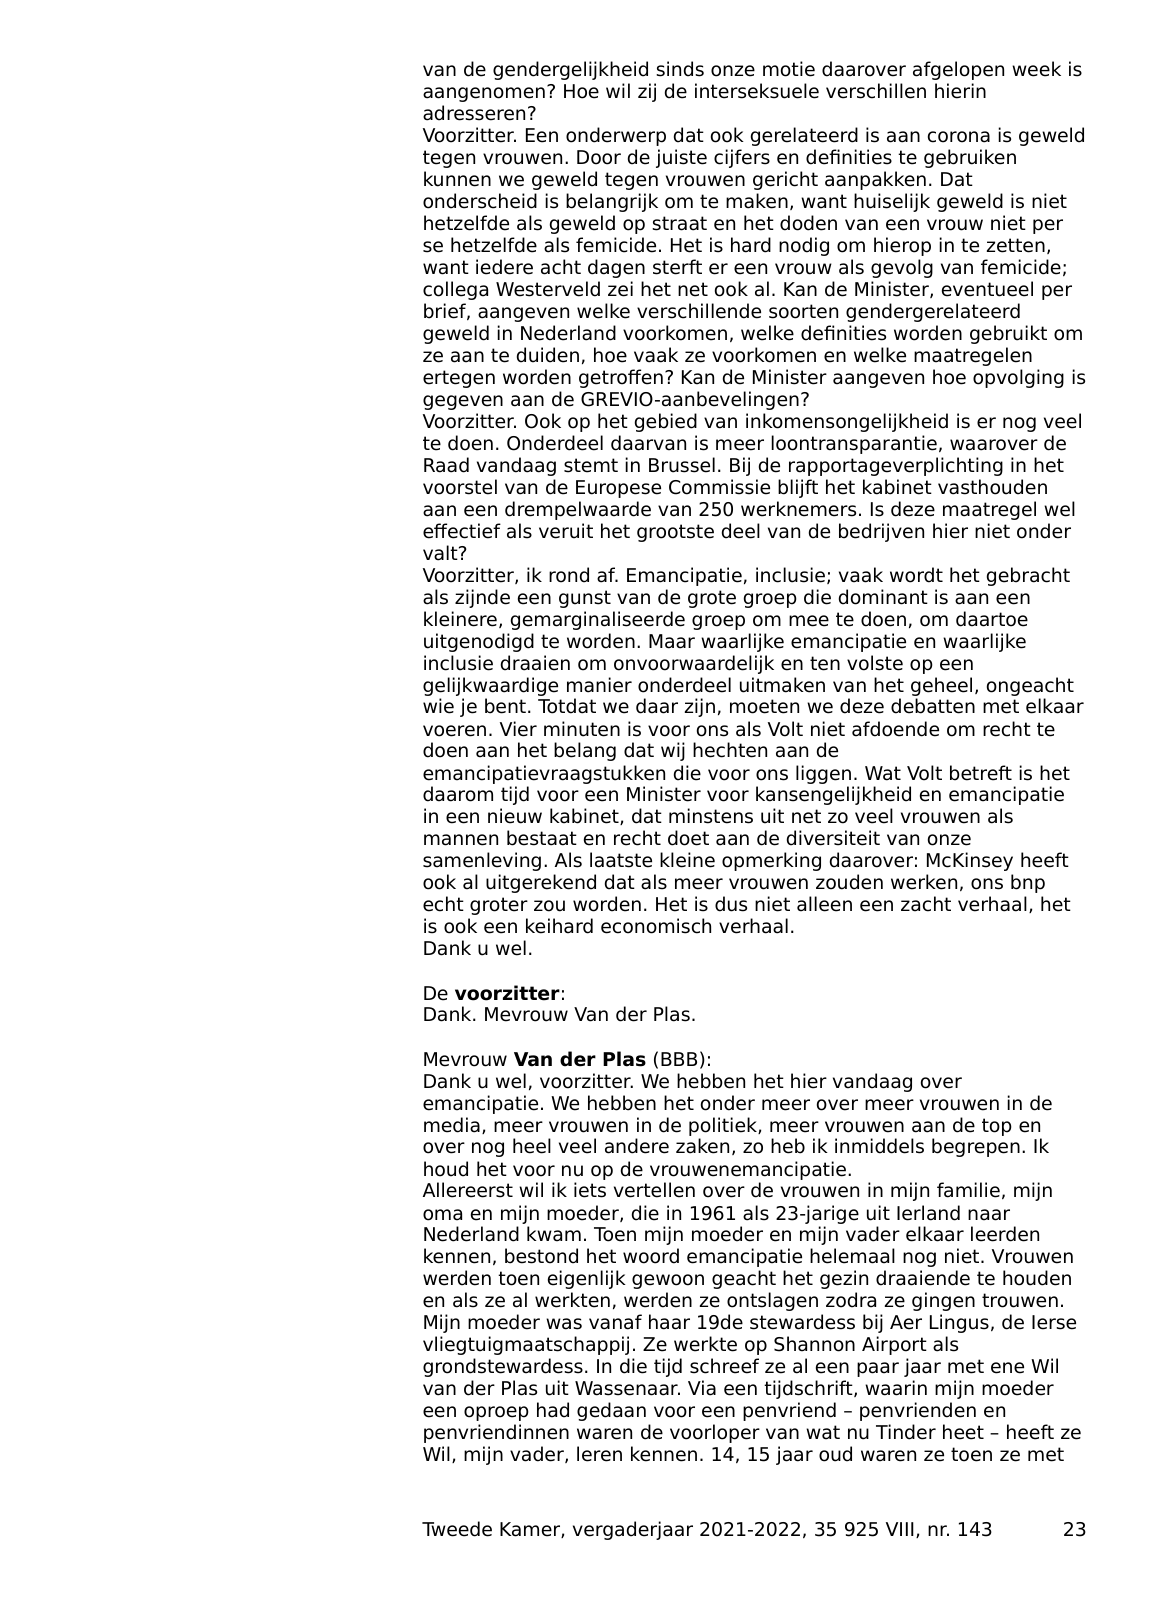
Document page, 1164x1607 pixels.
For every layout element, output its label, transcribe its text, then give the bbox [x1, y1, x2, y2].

text Dank u wel, voorzitter. We hebben het hier vandaag over emancipatie. We hebben het onder meer over meer vrouwen in de media, meer vrouwen in de politiek, meer vrouwen aan de top en over nog heel veel andere zaken, zo heb ik inmiddels begrepen. Ik houd het voor nu op de vrouwenemancipatie. [422, 1071, 1087, 1180]
text van de gendergelijkheid sinds onze motie daarover afgelopen week is aangenomen? Hoe wil zij de interseksuele verschillen hierin adresseren? [422, 59, 1087, 125]
text De voorzitter: [422, 982, 1087, 1004]
text Voorzitter, ik rond af. Emancipatie, inclusie; vaak wordt het gebracht als zijnde een gunst van de grote groep die dominant is aan een kleinere, gemarginaliseerde groep om mee te doen, om daartoe uitgenodigd te worden. Maar waarlijke emancipatie en waarlijke inclusie draaien om onvoorwaardelijk en ten volste op een gelijkwaardige manier onderdeel uitmaken van het geheel, ongeacht wie je bent. Totdat we daar zijn, moeten we deze debatten met elkaar voeren. Vier minuten is voor ons als Volt niet afdoende om recht te doen aan het belang dat wij hechten aan de emancipatievraagstukken die voor ons liggen. Wat Volt betreft is het daarom tijd voor een Minister voor kansengelijkheid en emancipatie in een nieuw kabinet, dat minstens uit net zo veel vrouwen als mannen bestaat en recht doet aan de diversiteit van onze samenleving. Als laatste kleine opmerking daarover: McKinsey heeft ook al uitgerekend dat als meer vrouwen zouden werken, ons bnp echt groter zou worden. Het is dus niet alleen een zacht verhaal, het is ook een keihard economisch verhaal. [422, 564, 1087, 938]
text Dank u wel. [422, 938, 1087, 960]
text Dank. Mevrouw Van der Plas. [422, 1004, 1087, 1026]
text Allereerst wil ik iets vertellen over de vrouwen in mijn familie, mijn oma en mijn moeder, die in 1961 als 23-jarige uit Ierland naar Nederland kwam. Toen mijn moeder en mijn vader elkaar leerden kennen, bestond het woord emancipatie helemaal nog niet. Vrouwen werden toen eigenlijk gewoon geacht het gezin draaiende te houden en als ze al werkten, werden ze ontslagen zodra ze gingen trouwen. Mijn moeder was vanaf haar 19de stewardess bij Aer Lingus, de Ierse vliegtuigmaatschappij. Ze werkte op Shannon Airport als grondstewardess. In die tijd schreef ze al een paar jaar met ene Wil van der Plas uit Wassenaar. Via een tijdschrift, waarin mijn moeder een oproep had gedaan voor een penvriend – penvrienden en penvriendinnen waren de voorloper van wat nu Tinder heet – heeft ze Wil, mijn vader, leren kennen. 14, 15 jaar oud waren ze toen ze met [422, 1180, 1087, 1466]
text Voorzitter. Ook op het gebied van inkomensongelijkheid is er nog veel te doen. Onderdeel daarvan is meer loontransparantie, waarover de Raad vandaag stemt in Brussel. Bij de rapportageverplichting in het voorstel van de Europese Commissie blijft het kabinet vasthouden aan een drempelwaarde van 250 werknemers. Is deze maatregel wel effectief als veruit het grootste deel van de bedrijven hier niet onder valt? [422, 411, 1087, 564]
text Voorzitter. Een onderwerp dat ook gerelateerd is aan corona is geweld tegen vrouwen. Door de juiste cijfers en definities te gebruiken kunnen we geweld tegen vrouwen gericht aanpakken. Dat onderscheid is belangrijk om te maken, want huiselijk geweld is niet hetzelfde als geweld op straat en het doden van een vrouw niet per se hetzelfde als femicide. Het is hard nodig om hierop in te zetten, want iedere acht dagen sterft er een vrouw als gevolg van femicide; collega Westerveld zei het net ook al. Kan de Minister, eventueel per brief, aangeven welke verschillende soorten gendergerelateerd geweld in Nederland voorkomen, welke definities worden gebruikt om ze aan te duiden, hoe vaak ze voorkomen en welke maatregelen ertegen worden getroffen? Kan de Minister aangeven hoe opvolging is gegeven aan de GREVIO-aanbevelingen? [422, 125, 1087, 411]
text Mevrouw Van der Plas (BBB): [422, 1048, 1087, 1071]
